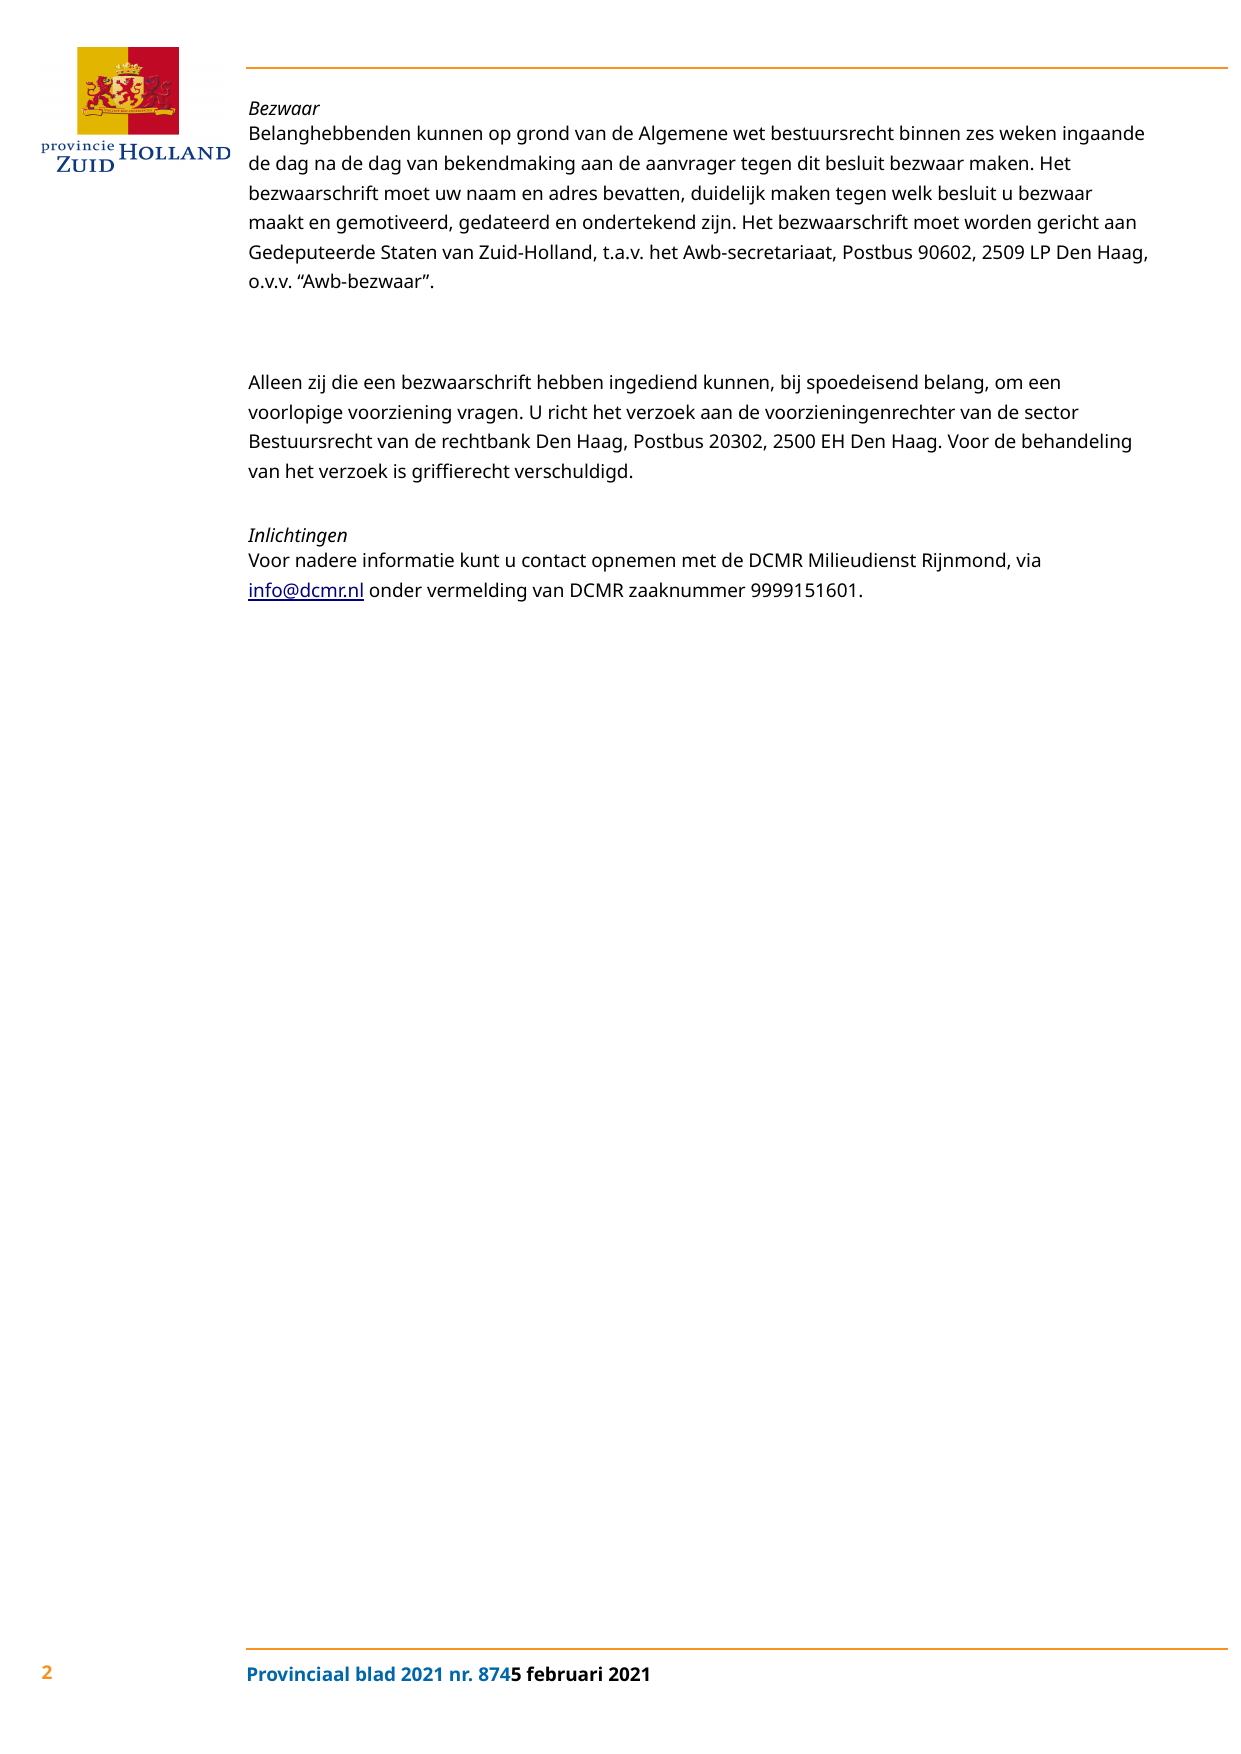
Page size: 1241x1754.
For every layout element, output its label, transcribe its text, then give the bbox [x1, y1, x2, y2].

text Bezwaar [248, 95, 1152, 121]
picture [41, 47, 231, 172]
text Alleen zij die een bezwaarschrift hebben ingediend kunnen, bij spoedeisend belang, om een voorlopige voorziening vragen. U richt het verzoek aan de voorzieningenrechter van de sector Bestuursrecht van de rechtbank Den Haag, Postbus 20302, 2500 EH Den Haag. Voor de behandeling van het verzoek is griffierecht verschuldigd. [248, 369, 1152, 484]
text Voor nadere informatie kunt u contact opnemen met de DCMR Milieudienst Rijnmond, via info@dcmr.nl onder vermelding van DCMR zaaknummer 9999151601. [248, 548, 1152, 603]
text Inlichtingen [248, 522, 1152, 548]
text Belanghebbenden kunnen op grond van de Algemene wet bestuursrecht binnen zes weken ingaande de dag na de dag van bekendmaking aan de aanvrager tegen dit besluit bezwaar maken. Het bezwaarschrift moet uw naam en adres bevatten, duidelijk maken tegen welk besluit u bezwaar maakt en gemotiveerd, gedateerd en ondertekend zijn. Het bezwaarschrift moet worden gericht aan Gedeputeerde Staten van Zuid-Holland, t.a.v. het Awb-secretariaat, Postbus 90602, 2509 LP Den Haag, o.v.v. “Awb-bezwaar”. [248, 121, 1152, 294]
